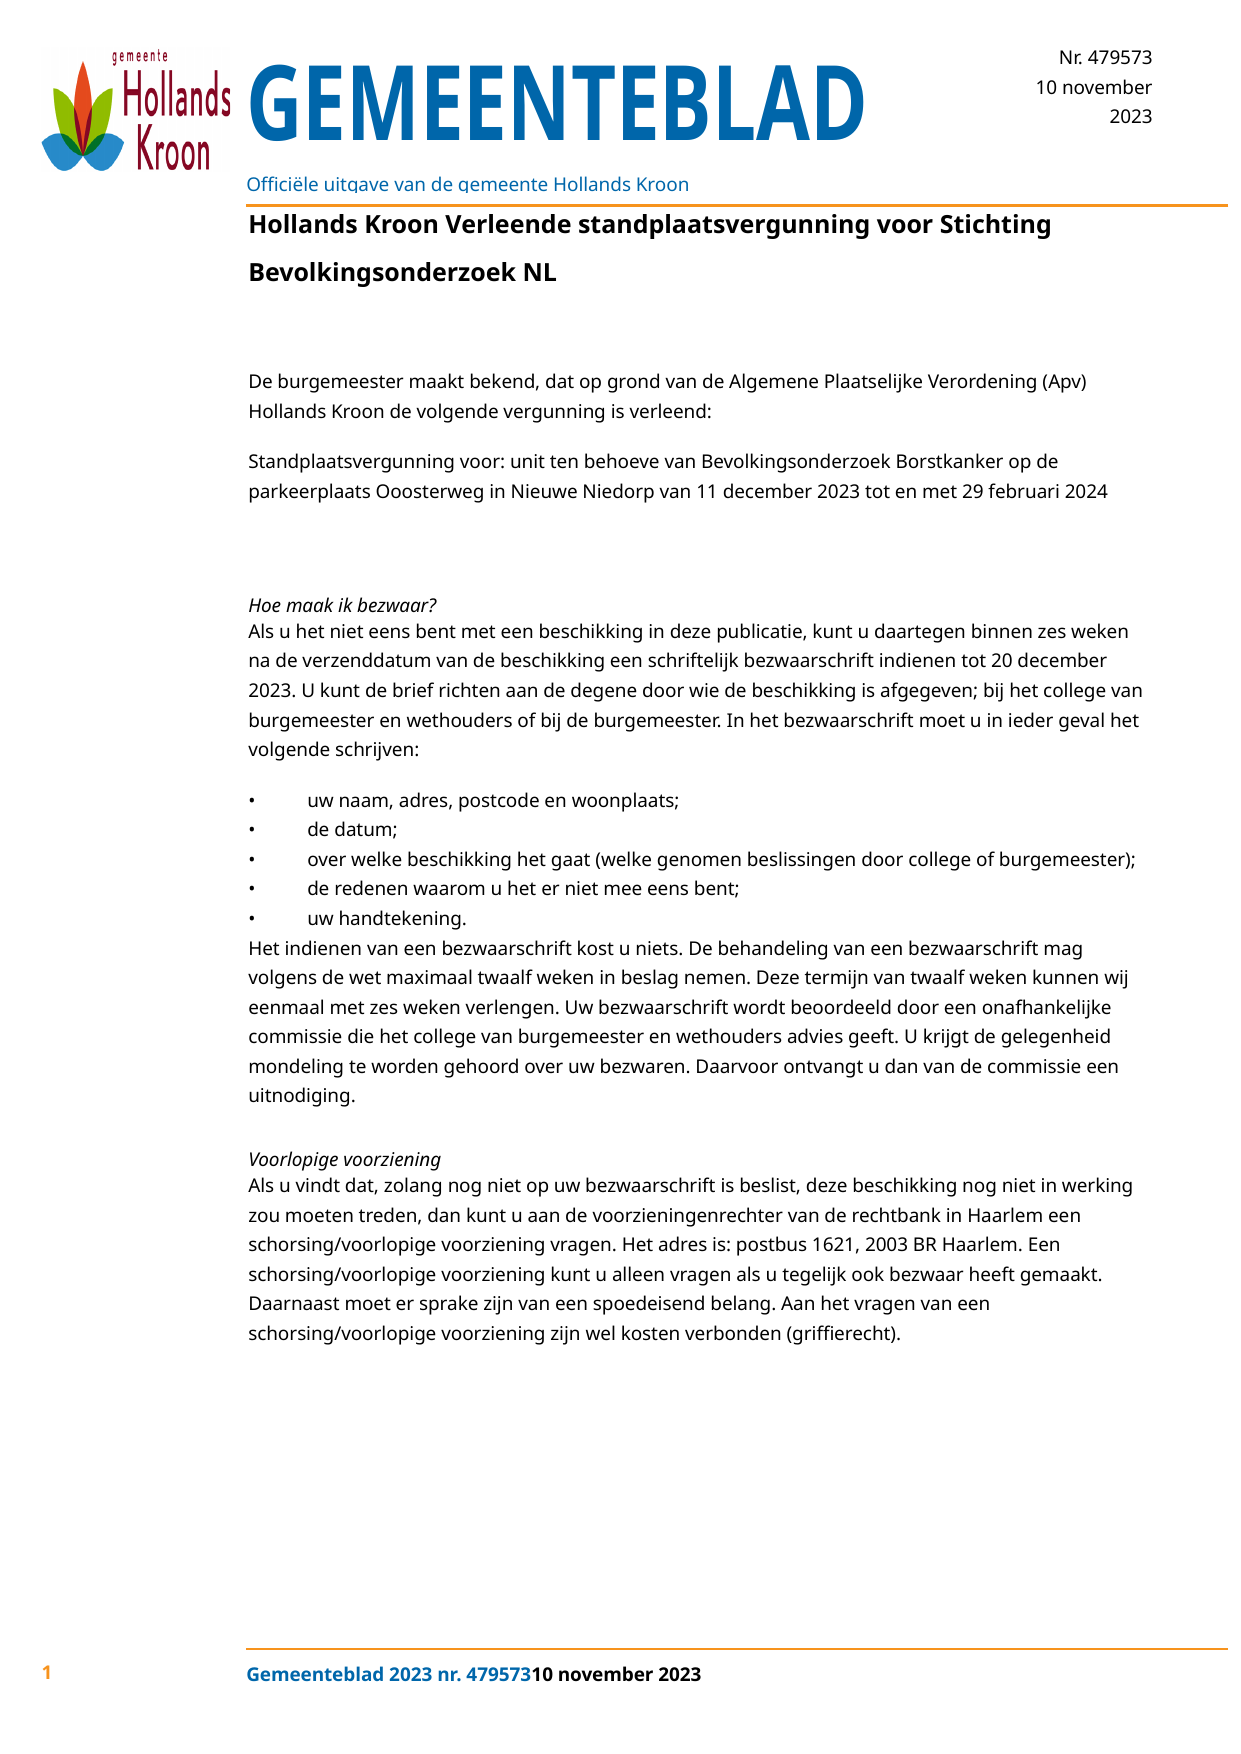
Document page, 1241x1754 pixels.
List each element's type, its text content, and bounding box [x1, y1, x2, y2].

text De burgemeester maakt bekend, dat op grond van de Algemene Plaatselijke Verordening (Apv) Hollands Kroon de volgende vergunning is verleend: [248, 368, 1152, 424]
text Standplaatsvergunning voor: unit ten behoeve van Bevolkingsonderzoek Borstkanker op de parkeerplaats Ooosterweg in Nieuwe Niedorp van 11 december 2023 tot en met 29 februari 2024 [248, 448, 1152, 504]
text Als u vindt dat, zolang nog niet op uw bezwaarschrift is beslist, deze beschikking nog niet in werking zou moeten treden, dan kunt u aan de voorzieningenrechter van de rechtbank in Haarlem een schorsing/voorlopige voorziening vragen. Het adres is: postbus 1621, 2003 BR Haarlem. Een schorsing/voorlopige voorziening kunt u alleen vragen als u tegelijk ook bezwaar heeft gemaakt. Daarnaast moet er sprake zijn van een spoedeisend belang. Aan het vragen van een schorsing/voorlopige voorziening zijn wel kosten verbonden (griffierecht). [248, 1172, 1152, 1346]
list uw naam, adres, postcode en woonplaats; [248, 787, 1152, 812]
text Als u het niet eens bent met een beschikking in deze publicatie, kunt u daartegen binnen zes weken na de verzenddatum van de beschikking een schriftelijk bezwaarschrift indienen tot 20 december 2023. U kunt de brief richten aan de degene door wie de beschikking is afgegeven; bij het college van burgemeester en wethouders of bij de burgemeester. In het bezwaarschrift moet u in ieder geval het volgende schrijven: [248, 618, 1152, 762]
list over welke beschikking het gaat (welke genomen beslissingen door college of burgemeester); [248, 846, 1152, 872]
text Hoe maak ik bezwaar? [248, 592, 1152, 618]
list de redenen waarom u het er niet mee eens bent; [248, 876, 1152, 901]
list uw handtekening. [248, 905, 1152, 931]
text Voorlopige voorziening [248, 1147, 1152, 1172]
text Hollands Kroon Verleende standplaatsvergunning voor Stichting Bevolkingsonderzoek NL [248, 207, 1152, 288]
text Het indienen van een bezwaarschrift kost u niets. De behandeling van een bezwaarschrift mag volgens de wet maximaal twaalf weken in beslag nemen. Deze termijn van twaalf weken kunnen wij eenmaal met zes weken verlengen. Uw bezwaarschrift wordt beoordeeld door een onafhankelijke commissie die het college van burgemeester en wethouders advies geeft. U krijgt de gelegenheid mondeling te worden gehoord over uw bezwaren. Daarvoor ontvangt u dan van de commissie een uitnodiging. [248, 935, 1152, 1108]
list de datum; [248, 816, 1152, 842]
picture [41, 47, 231, 172]
